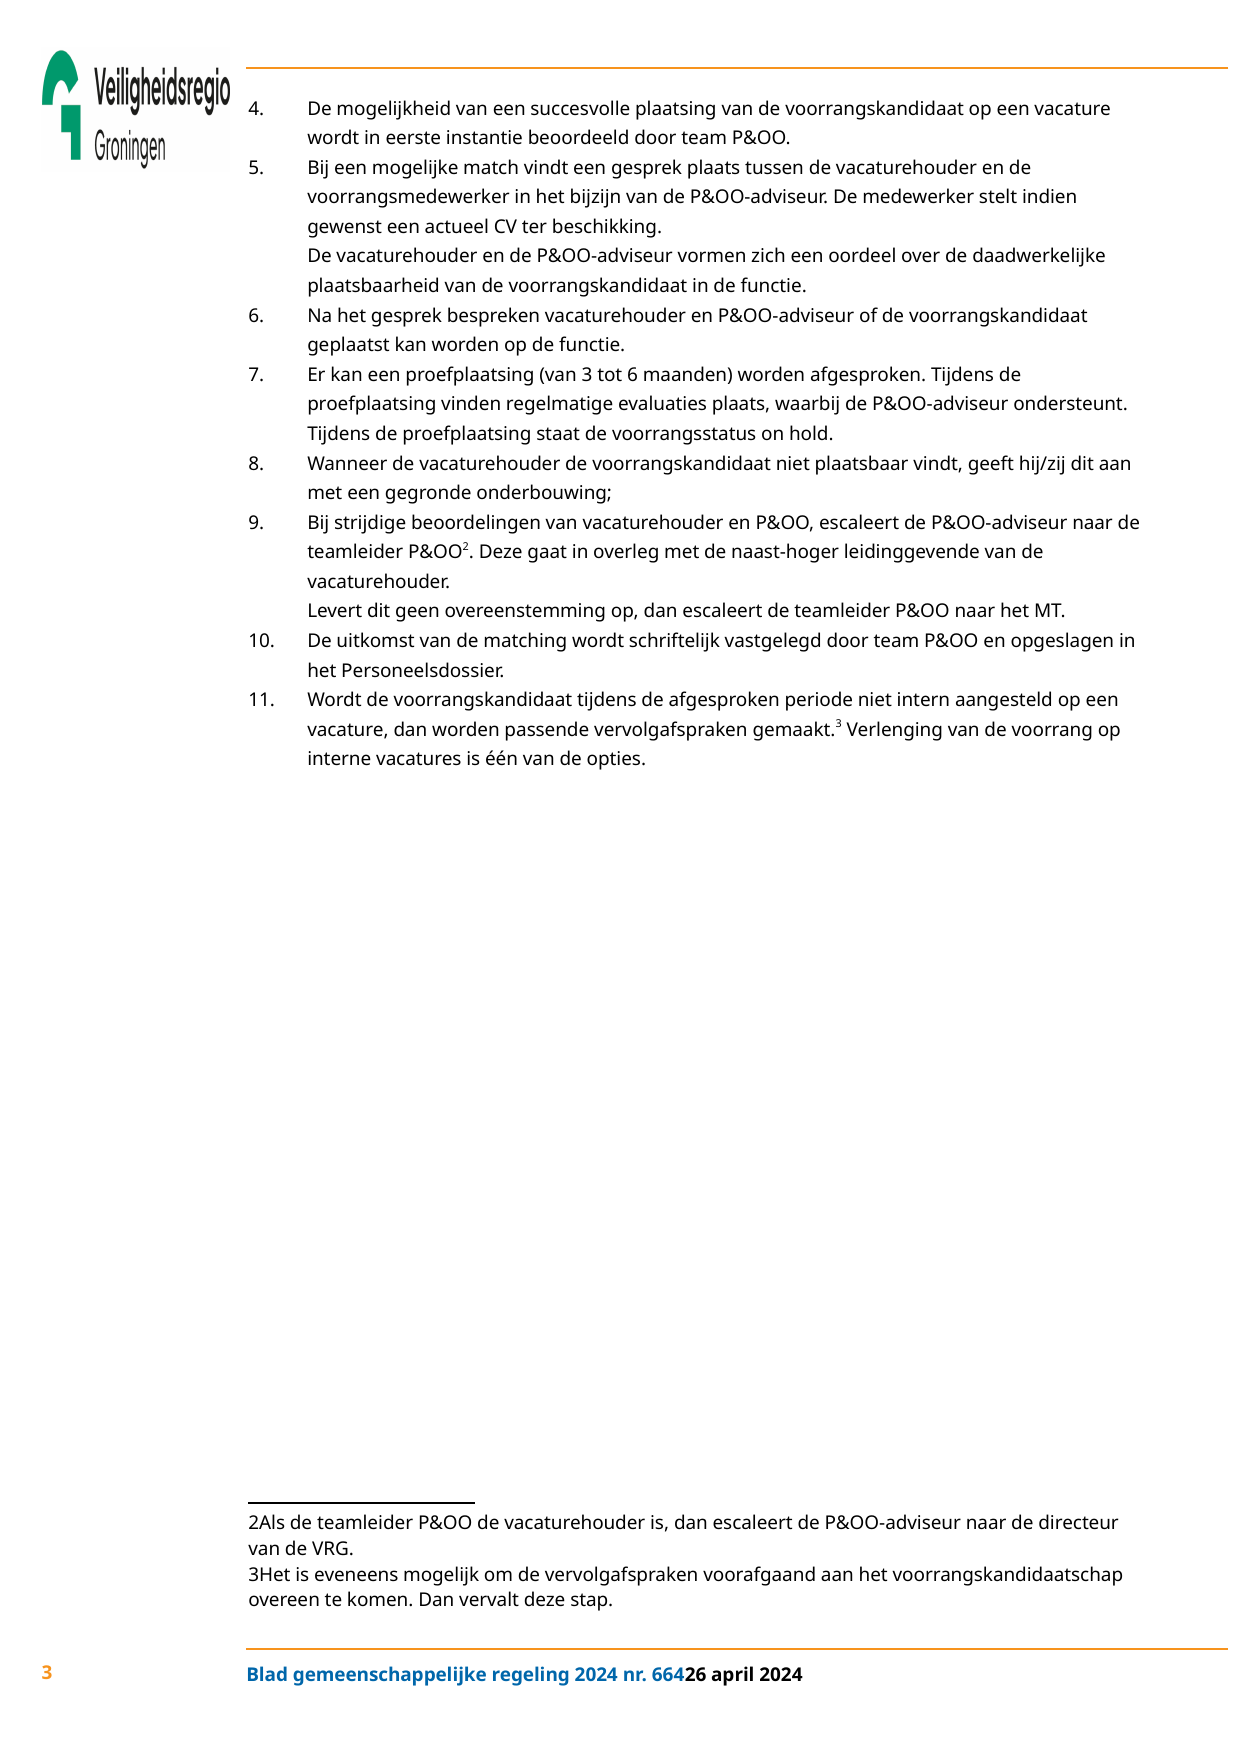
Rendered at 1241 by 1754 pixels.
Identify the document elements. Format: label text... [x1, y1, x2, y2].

list Levert dit geen overeenstemming op, dan escaleert de teamleider P&OO naar het MT. [248, 598, 1152, 623]
list Bij een mogelijke match vindt een gesprek plaats tussen de vacaturehouder en de voorrangsmedewerker in het bijzijn van de P&OO-adviseur. De medewerker stelt indien gewenst een actueel CV ter beschikking. [248, 154, 1152, 239]
list Bij strijdige beoordelingen van vacaturehouder en P&OO, escaleert de P&OO-adviseur naar de teamleider P&OO. Deze gaat in overleg met de naast-hoger leidinggevende van de vacaturehouder. [248, 509, 1152, 594]
list Als de teamleider P&OO de vacaturehouder is, dan escaleert de P&OO-adviseur naar de directeur van de VRG. [248, 1509, 1152, 1561]
list Wanneer de vacaturehouder de voorrangskandidaat niet plaatsbaar vindt, geeft hij/zij dit aan met een gegronde onderbouwing; [248, 450, 1152, 505]
list Na het gesprek bespreken vacaturehouder en P&OO-adviseur of de voorrangskandidaat geplaatst kan worden op de functie. [248, 302, 1152, 357]
picture [41, 47, 231, 172]
list Er kan een proefplaatsing (van 3 tot 6 maanden) worden afgesproken. Tijdens de proefplaatsing vinden regelmatige evaluaties plaats, waarbij de P&OO-adviseur ondersteunt. Tijdens de proefplaatsing staat de voorrangsstatus on hold. [248, 361, 1152, 446]
list Het is eveneens mogelijk om de vervolgafspraken voorafgaand aan het voorrangskandidaatschap overeen te komen. Dan vervalt deze stap. [248, 1561, 1152, 1612]
list De vacaturehouder en de P&OO-adviseur vormen zich een oordeel over de daadwerkelijke plaatsbaarheid van de voorrangskandidaat in de functie. [248, 243, 1152, 298]
list Wordt de voorrangskandidaat tijdens de afgesproken periode niet intern aangesteld op een vacature, dan worden passende vervolgafspraken gemaakt. Verlenging van de voorrang op interne vacatures is één van de opties. [248, 686, 1152, 771]
list De mogelijkheid van een succesvolle plaatsing van de voorrangskandidaat op een vacature wordt in eerste instantie beoordeeld door team P&OO. [248, 95, 1152, 150]
list De uitkomst van de matching wordt schriftelijk vastgelegd door team P&OO en opgeslagen in het Personeelsdossier. [248, 627, 1152, 683]
